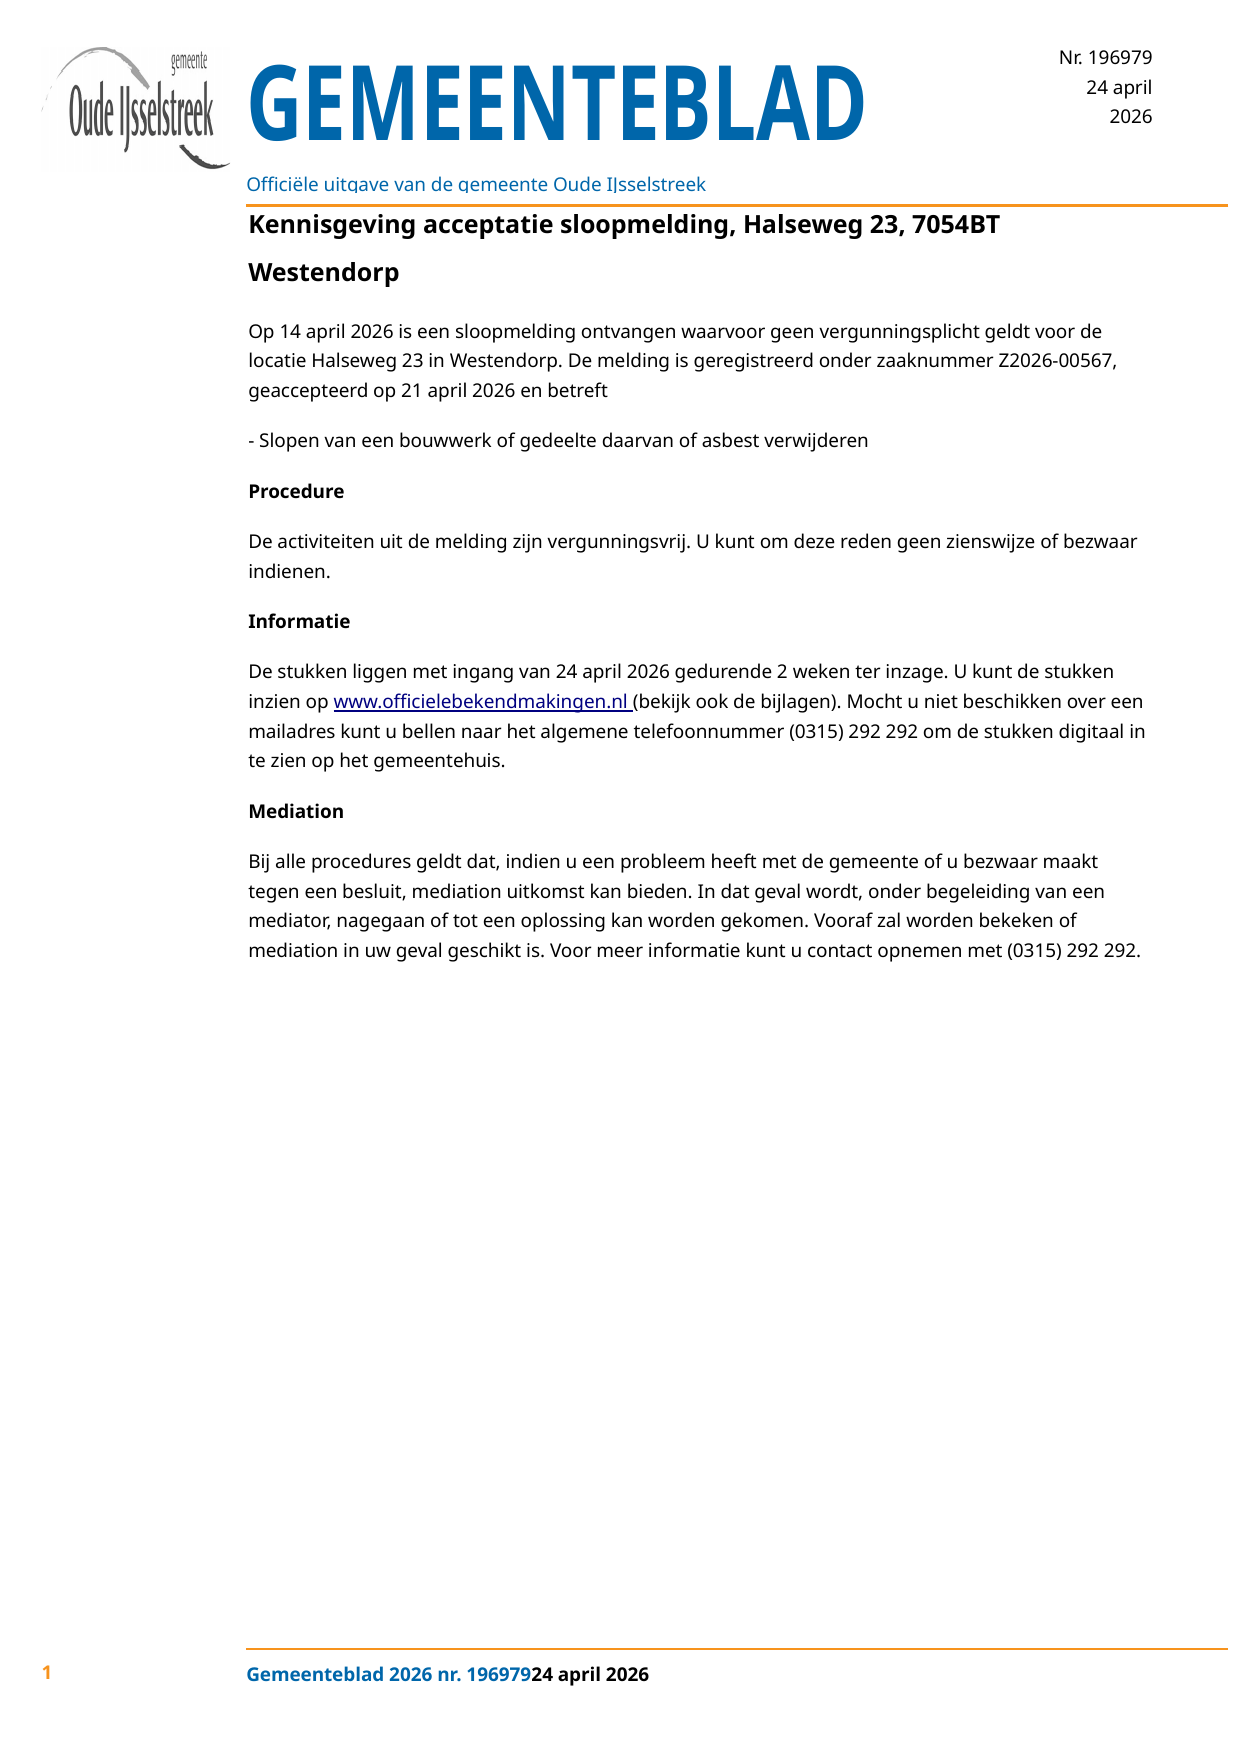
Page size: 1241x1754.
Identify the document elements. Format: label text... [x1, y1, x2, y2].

text De stukken liggen met ingang van 24 april 2026 gedurende 2 weken ter inzage. U kunt de stukken inzien op www.officielebekendmakingen.nl (bekijk ook de bijlagen). Mocht u niet beschikken over een mailadres kunt u bellen naar het algemene telefoonnummer (0315) 292 292 om de stukken digitaal in te zien op het gemeentehuis. [248, 659, 1152, 773]
text Procedure [248, 478, 1152, 504]
picture [41, 47, 231, 172]
text - Slopen van een bouwwerk of gedeelte daarvan of asbest verwijderen [248, 427, 1152, 453]
text Kennisgeving acceptatie sloopmelding, Halseweg 23, 7054BT Westendorp [248, 207, 1152, 288]
text Op 14 april 2026 is een sloopmelding ontvangen waarvoor geen vergunningsplicht geldt voor de locatie Halseweg 23 in Westendorp. De melding is geregistreerd onder zaaknummer Z2026-00567, geaccepteerd op 21 april 2026 en betreft [248, 318, 1152, 403]
text Mediation [248, 798, 1152, 824]
text Informatie [248, 608, 1152, 634]
text De activiteiten uit de melding zijn vergunningsvrij. U kunt om deze reden geen zienswijze of bezwaar indienen. [248, 528, 1152, 584]
text Bij alle procedures geldt dat, indien u een probleem heeft met de gemeente of u bezwaar maakt tegen een besluit, mediation uitkomst kan bieden. In dat geval wordt, onder begeleiding van een mediator, nagegaan of tot een oplossing kan worden gekomen. Vooraf zal worden bekeken of mediation in uw geval geschikt is. Voor meer informatie kunt u contact opnemen met (0315) 292 292. [248, 848, 1152, 963]
